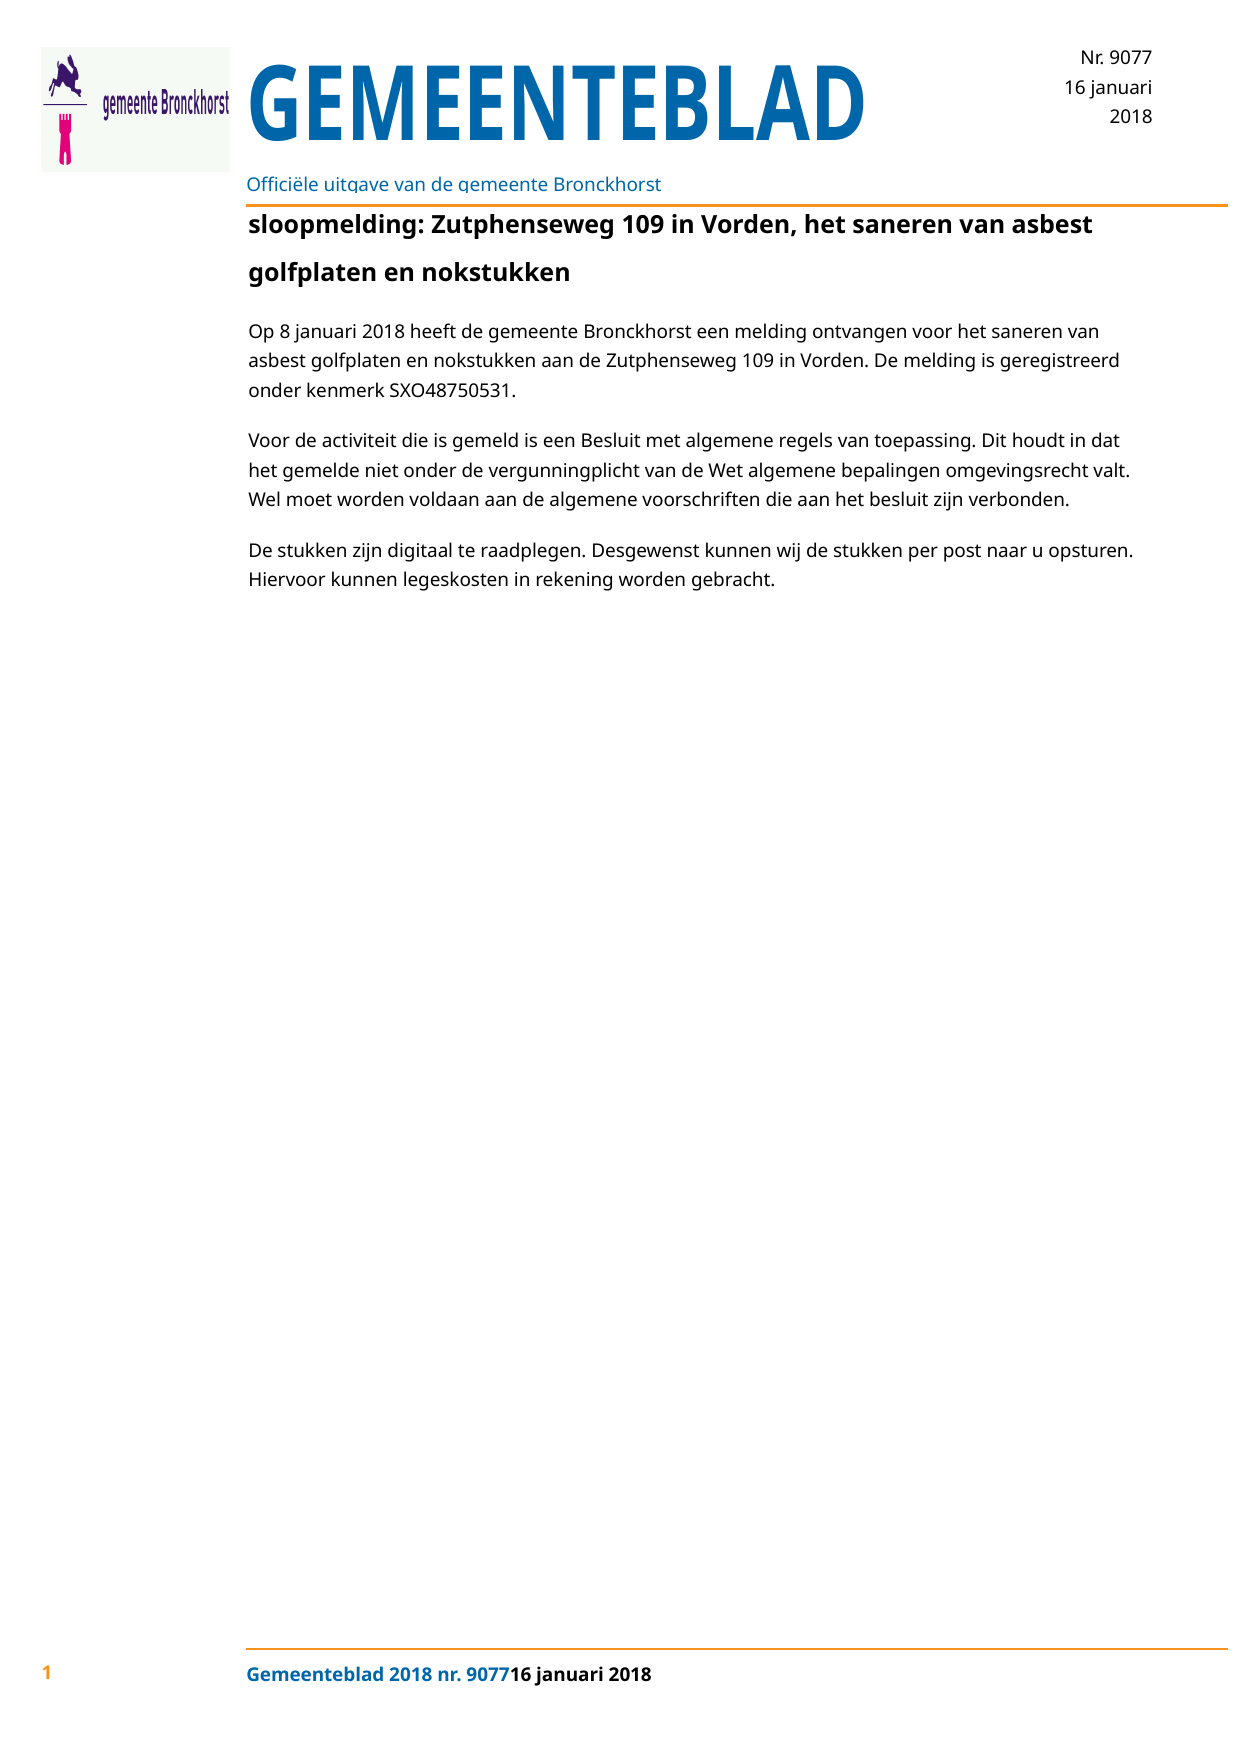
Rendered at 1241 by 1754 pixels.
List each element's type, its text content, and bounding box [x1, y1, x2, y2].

text Voor de activiteit die is gemeld is een Besluit met algemene regels van toepassing. Dit houdt in dat het gemelde niet onder de vergunningplicht van de Wet algemene bepalingen omgevingsrecht valt. Wel moet worden voldaan aan de algemene voorschriften die aan het besluit zijn verbonden. [248, 427, 1152, 512]
text Op 8 januari 2018 heeft de gemeente Bronckhorst een melding ontvangen voor het saneren van asbest golfplaten en nokstukken aan de Zutphenseweg 109 in Vorden. De melding is geregistreerd onder kenmerk SXO48750531. [248, 318, 1152, 403]
text De stukken zijn digitaal te raadplegen. Desgewenst kunnen wij de stukken per post naar u opsturen. Hiervoor kunnen legeskosten in rekening worden gebracht. [248, 537, 1152, 592]
text sloopmelding: Zutphenseweg 109 in Vorden, het saneren van asbest golfplaten en nokstukken [248, 207, 1152, 288]
picture [41, 47, 231, 172]
